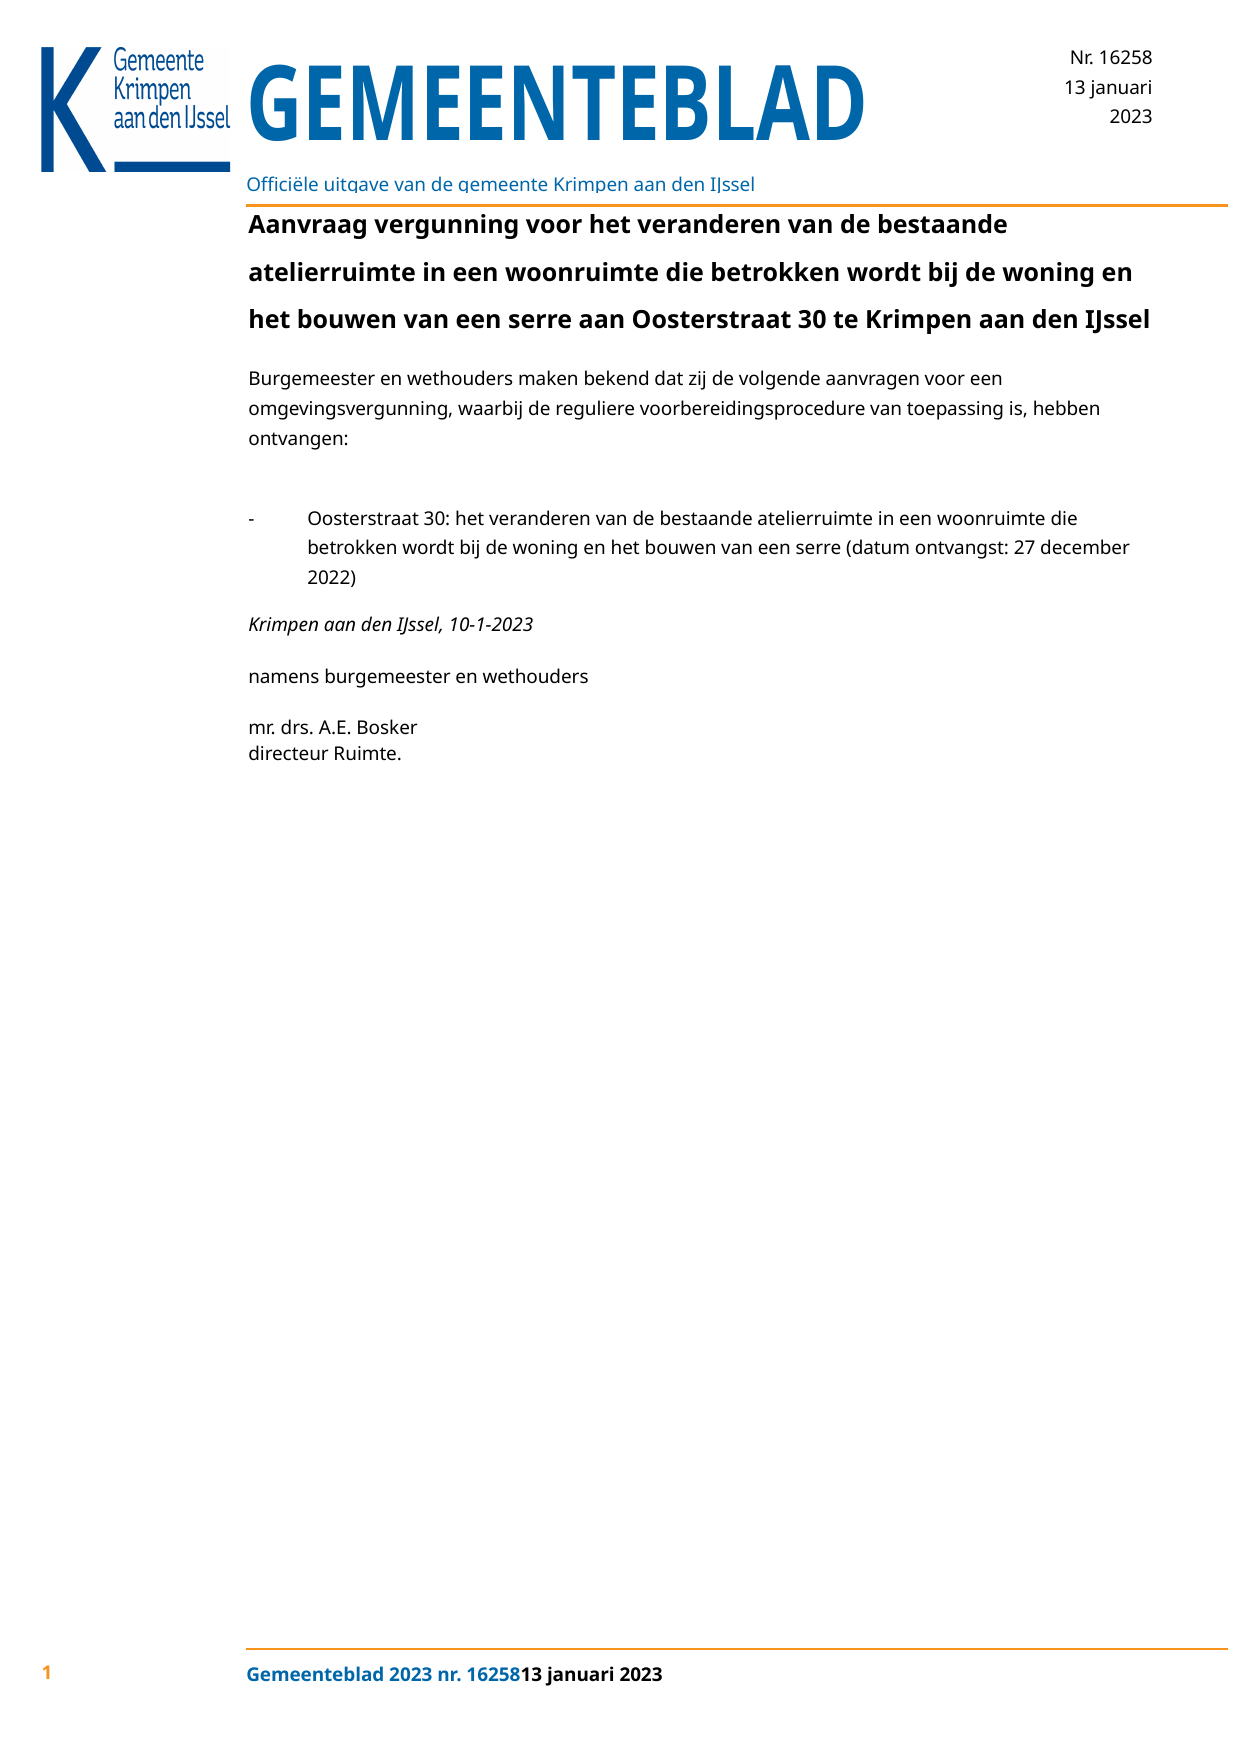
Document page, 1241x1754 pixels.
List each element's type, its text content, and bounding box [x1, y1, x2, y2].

text mr. drs. A.E. Bosker [248, 714, 1152, 740]
text directeur Ruimte. [248, 740, 1152, 766]
text Aanvraag vergunning voor het veranderen van de bestaande atelierruimte in een woonruimte die betrokken wordt bij de woning en het bouwen van een serre aan Oosterstraat 30 te Krimpen aan den IJssel [248, 207, 1152, 336]
text namens burgemeester en wethouders [248, 663, 1152, 689]
text Krimpen aan den IJssel, 10-1-2023 [248, 612, 1152, 637]
text Burgemeester en wethouders maken bekend dat zij de volgende aanvragen voor een omgevingsvergunning, waarbij de reguliere voorbereidingsprocedure van toepassing is, hebben ontvangen: [248, 366, 1152, 450]
list Oosterstraat 30: het veranderen van de bestaande atelierruimte in een woonruimte die betrokken wordt bij de woning en het bouwen van een serre (datum ontvangst: 27 december 2022) [248, 505, 1152, 589]
picture [41, 47, 231, 172]
